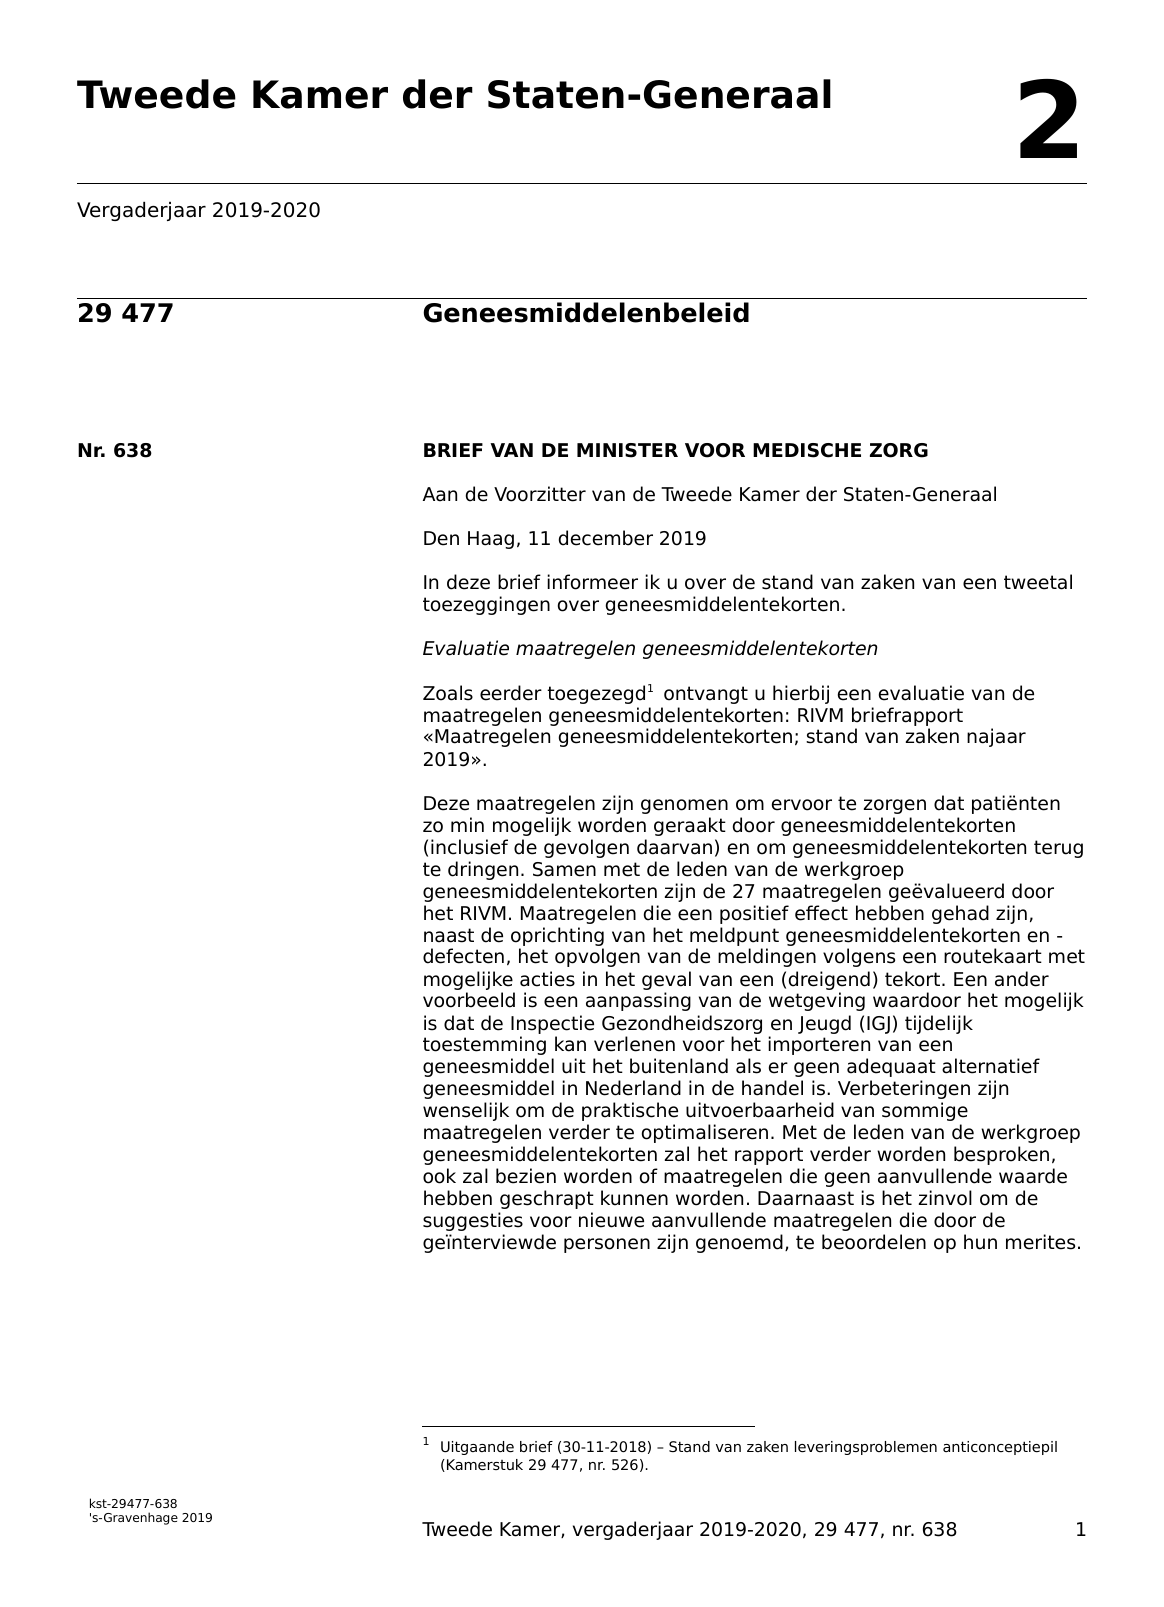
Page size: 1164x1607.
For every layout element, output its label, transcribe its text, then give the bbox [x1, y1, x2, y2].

subtitle Evaluatie maatregelen geneesmiddelentekorten [422, 638, 1087, 660]
text Aan de Voorzitter van de Tweede Kamer der Staten-Generaal [422, 484, 1087, 506]
text Zoals eerder toegezegd ontvangt u hierbij een evaluatie van de maatregelen geneesmiddelentekorten: RIVM briefrapport «Maatregelen geneesmiddelentekorten; stand van zaken najaar 2019». [422, 682, 1087, 770]
subtitle Nr. 638 BRIEF VAN DE MINISTER VOOR MEDISCHE ZORG [77, 440, 1087, 462]
table_cell Vergaderjaar 2019-2020 [77, 184, 1087, 298]
text Deze maatregelen zijn genomen om ervoor te zorgen dat patiënten zo min mogelijk worden geraakt door geneesmiddelentekorten (inclusief de gevolgen daarvan) en om geneesmiddelentekorten terug te dringen. Samen met de leden van de werkgroep geneesmiddelentekorten zijn de 27 maatregelen geëvalueerd door het RIVM. Maatregelen die een positief effect hebben gehad zijn, naast de oprichting van het meldpunt geneesmiddelentekorten en -defecten, het opvolgen van de meldingen volgens een routekaart met mogelijke acties in het geval van een (dreigend) tekort. Een ander voorbeeld is een aanpassing van de wetgeving waardoor het mogelijk is dat de Inspectie Gezondheidszorg en Jeugd (IGJ) tijdelijk toestemming kan verlenen voor het importeren van een geneesmiddel uit het buitenland als er geen adequaat alternatief geneesmiddel in Nederland in de handel is. Verbeteringen zijn wenselijk om de praktische uitvoerbaarheid van sommige maatregelen verder te optimaliseren. Met de leden van de werkgroep geneesmiddelentekorten zal het rapport verder worden besproken, ook zal bezien worden of maatregelen die geen aanvullende waarde hebben geschrapt kunnen worden. Daarnaast is het zinvol om de suggesties voor nieuwe aanvullende maatregelen die door de geïnterviewde personen zijn genoemd, te beoordelen op hun merites. [422, 793, 1087, 1254]
text Uitgaande brief (30-11-2018) – Stand van zaken leveringsproblemen anticonceptiepil (Kamerstuk 29 477, nr. 526). [422, 1435, 1087, 1474]
text 's-Gravenhage 2019 [88, 1511, 323, 1525]
table_header Tweede Kamer der Staten-Generaal [77, 59, 886, 183]
subtitle 29 477 Geneesmiddelenbeleid [77, 299, 1087, 329]
text kst-29477-638 [88, 1497, 323, 1511]
text Den Haag, 11 december 2019 [422, 528, 1087, 550]
text In deze brief informeer ik u over de stand van zaken van een tweetal toezeggingen over geneesmiddelentekorten. [422, 572, 1087, 616]
table_header 2 [886, 59, 1087, 183]
